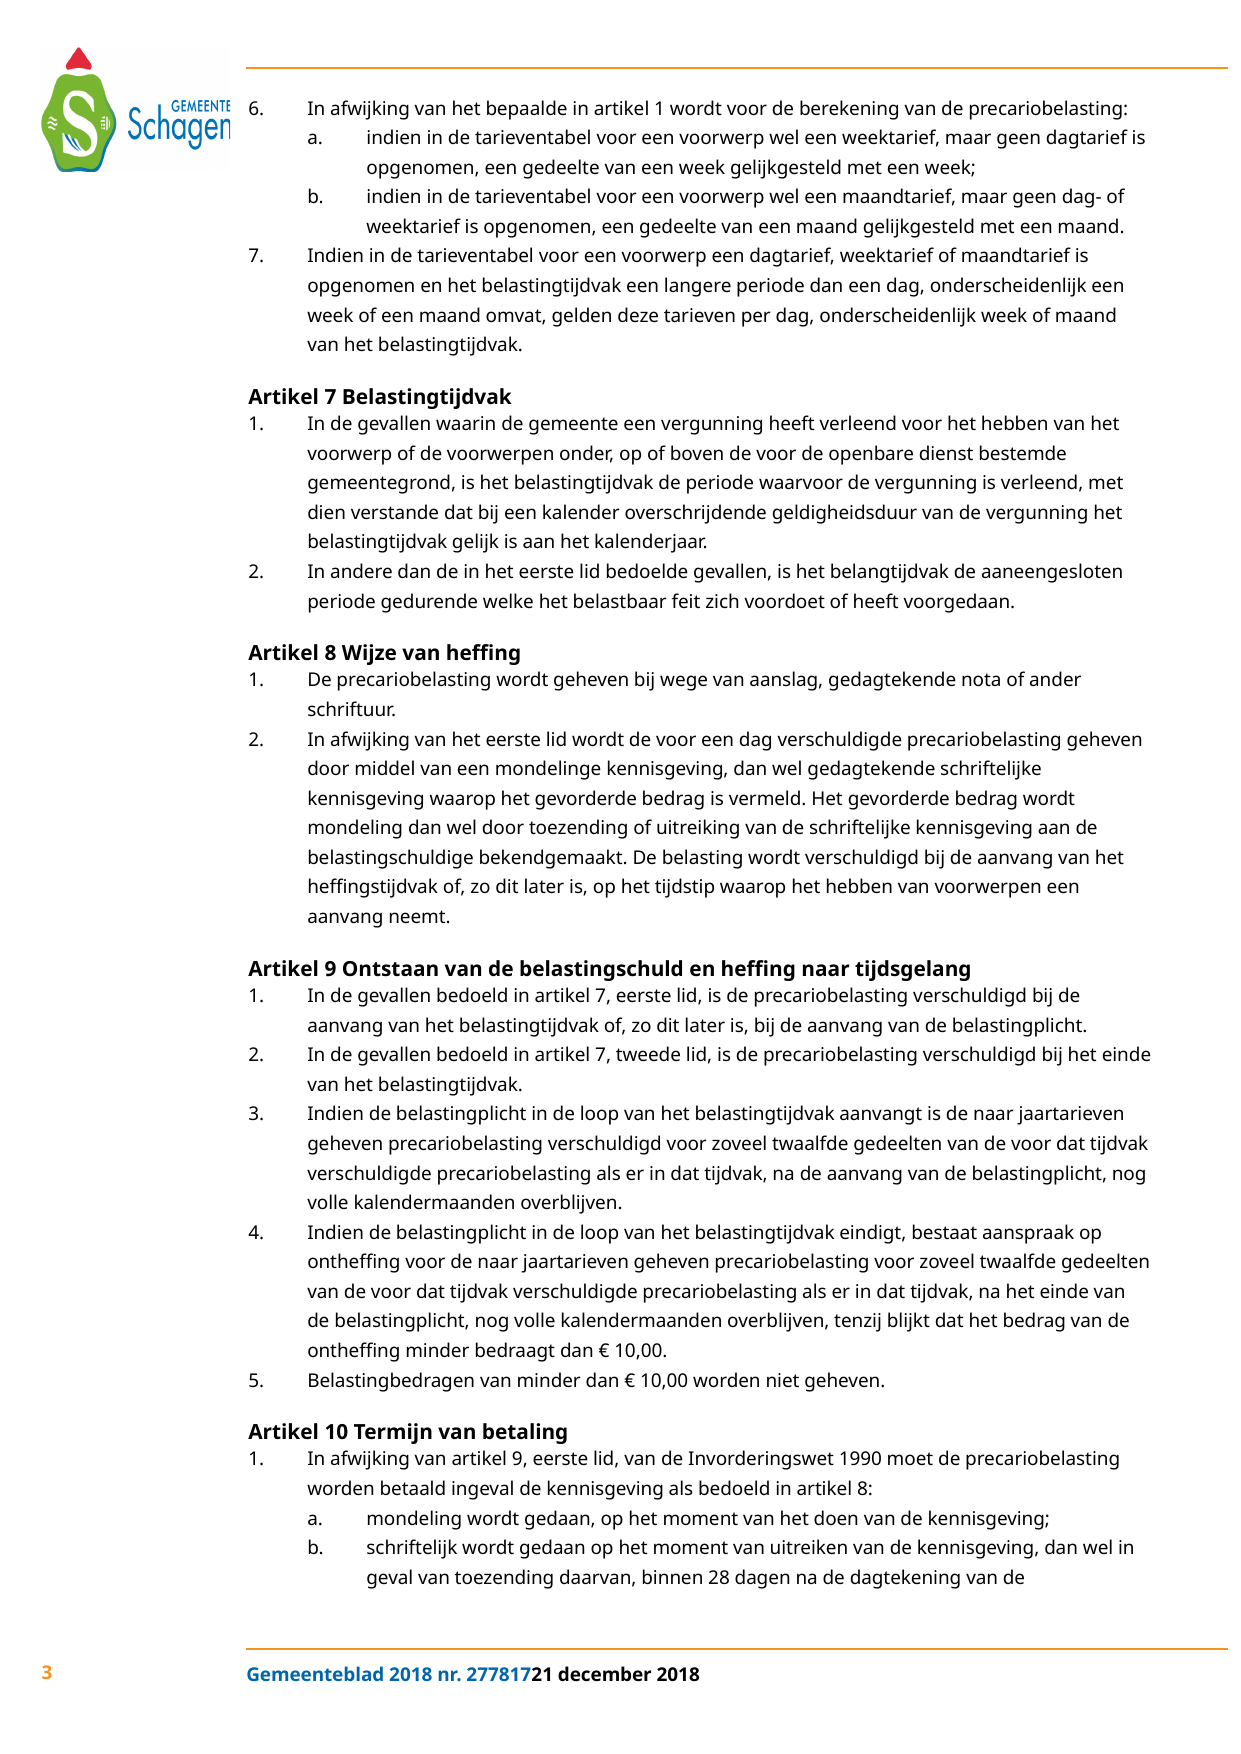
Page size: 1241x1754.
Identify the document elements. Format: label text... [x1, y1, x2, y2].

list In afwijking van het bepaalde in artikel 1 wordt voor de berekening van de precariobelasting: [248, 95, 1152, 121]
list indien in de tarieventabel voor een voorwerp wel een maandtarief, maar geen dag- of weektarief is opgenomen, een gedeelte van een maand gelijkgesteld met een maand. [307, 183, 1152, 239]
list In afwijking van artikel 9, eerste lid, van de Invorderingswet 1990 moet de precariobelasting worden betaald ingeval de kennisgeving als bedoeld in artikel 8: [248, 1446, 1152, 1501]
list In andere dan de in het eerste lid bedoelde gevallen, is het belangtijdvak de aaneengesloten periode gedurende welke het belastbaar feit zich voordoet of heeft voorgedaan. [248, 558, 1152, 613]
list Indien de belastingplicht in de loop van het belastingtijdvak aanvangt is de naar jaartarieven geheven precariobelasting verschuldigd voor zoveel twaalfde gedeelten van de voor dat tijdvak verschuldigde precariobelasting als er in dat tijdvak, na de aanvang van de belastingplicht, nog volle kalendermaanden overblijven. [248, 1101, 1152, 1215]
list Indien de belastingplicht in de loop van het belastingtijdvak eindigt, bestaat aanspraak op ontheffing voor de naar jaartarieven geheven precariobelasting voor zoveel twaalfde gedeelten van de voor dat tijdvak verschuldigde precariobelasting als er in dat tijdvak, na het einde van de belastingplicht, nog volle kalendermaanden overblijven, tenzij blijkt dat het bedrag van de ontheffing minder bedraagt dan € 10,00. [248, 1219, 1152, 1363]
list De precariobelasting wordt geheven bij wege van aanslag, gedagtekende nota of ander schriftuur. [248, 667, 1152, 722]
list Indien in de tarieventabel voor een voorwerp een dagtarief, weektarief of maandtarief is opgenomen en het belastingtijdvak een langere periode dan een dag, onderscheidenlijk een week of een maand omvat, gelden deze tarieven per dag, onderscheidenlijk week of maand van het belastingtijdvak. [248, 243, 1152, 357]
list indien in de tarieventabel voor een voorwerp wel een weektarief, maar geen dagtarief is opgenomen, een gedeelte van een week gelijkgesteld met een week; [307, 124, 1152, 180]
text Artikel 10 Termijn van betaling [248, 1417, 1152, 1446]
list In de gevallen waarin de gemeente een vergunning heeft verleend voor het hebben van het voorwerp of de voorwerpen onder, op of boven de voor de openbare dienst bestemde gemeentegrond, is het belastingtijdvak de periode waarvoor de vergunning is verleend, met dien verstande dat bij een kalender overschrijdende geldigheidsduur van de vergunning het belastingtijdvak gelijk is aan het kalenderjaar. [248, 410, 1152, 554]
list In afwijking van het eerste lid wordt de voor een dag verschuldigde precariobelasting geheven door middel van een mondelinge kennisgeving, dan wel gedagtekende schriftelijke kennisgeving waarop het gevorderde bedrag is vermeld. Het gevorderde bedrag wordt mondeling dan wel door toezending of uitreiking van de schriftelijke kennisgeving aan de belastingschuldige bekendgemaakt. De belasting wordt verschuldigd bij de aanvang van het heffingstijdvak of, zo dit later is, op het tijdstip waarop het hebben van voorwerpen een aanvang neemt. [248, 726, 1152, 929]
list mondeling wordt gedaan, op het moment van het doen van de kennisgeving; [307, 1505, 1152, 1531]
list In de gevallen bedoeld in artikel 7, tweede lid, is de precariobelasting verschuldigd bij het einde van het belastingtijdvak. [248, 1041, 1152, 1097]
text Artikel 9 Ontstaan van de belastingschuld en heffing naar tijdsgelang [248, 954, 1152, 982]
list Belastingbedragen van minder dan € 10,00 worden niet geheven. [248, 1367, 1152, 1392]
text Artikel 8 Wijze van heffing [248, 638, 1152, 667]
picture [41, 47, 231, 172]
list schriftelijk wordt gedaan op het moment van uitreiken van de kennisgeving, dan wel in geval van toezending daarvan, binnen 28 dagen na de dagtekening van de [307, 1534, 1152, 1590]
text Artikel 7 Belastingtijdvak [248, 382, 1152, 410]
list In de gevallen bedoeld in artikel 7, eerste lid, is de precariobelasting verschuldigd bij de aanvang van het belastingtijdvak of, zo dit later is, bij de aanvang van de belastingplicht. [248, 982, 1152, 1037]
